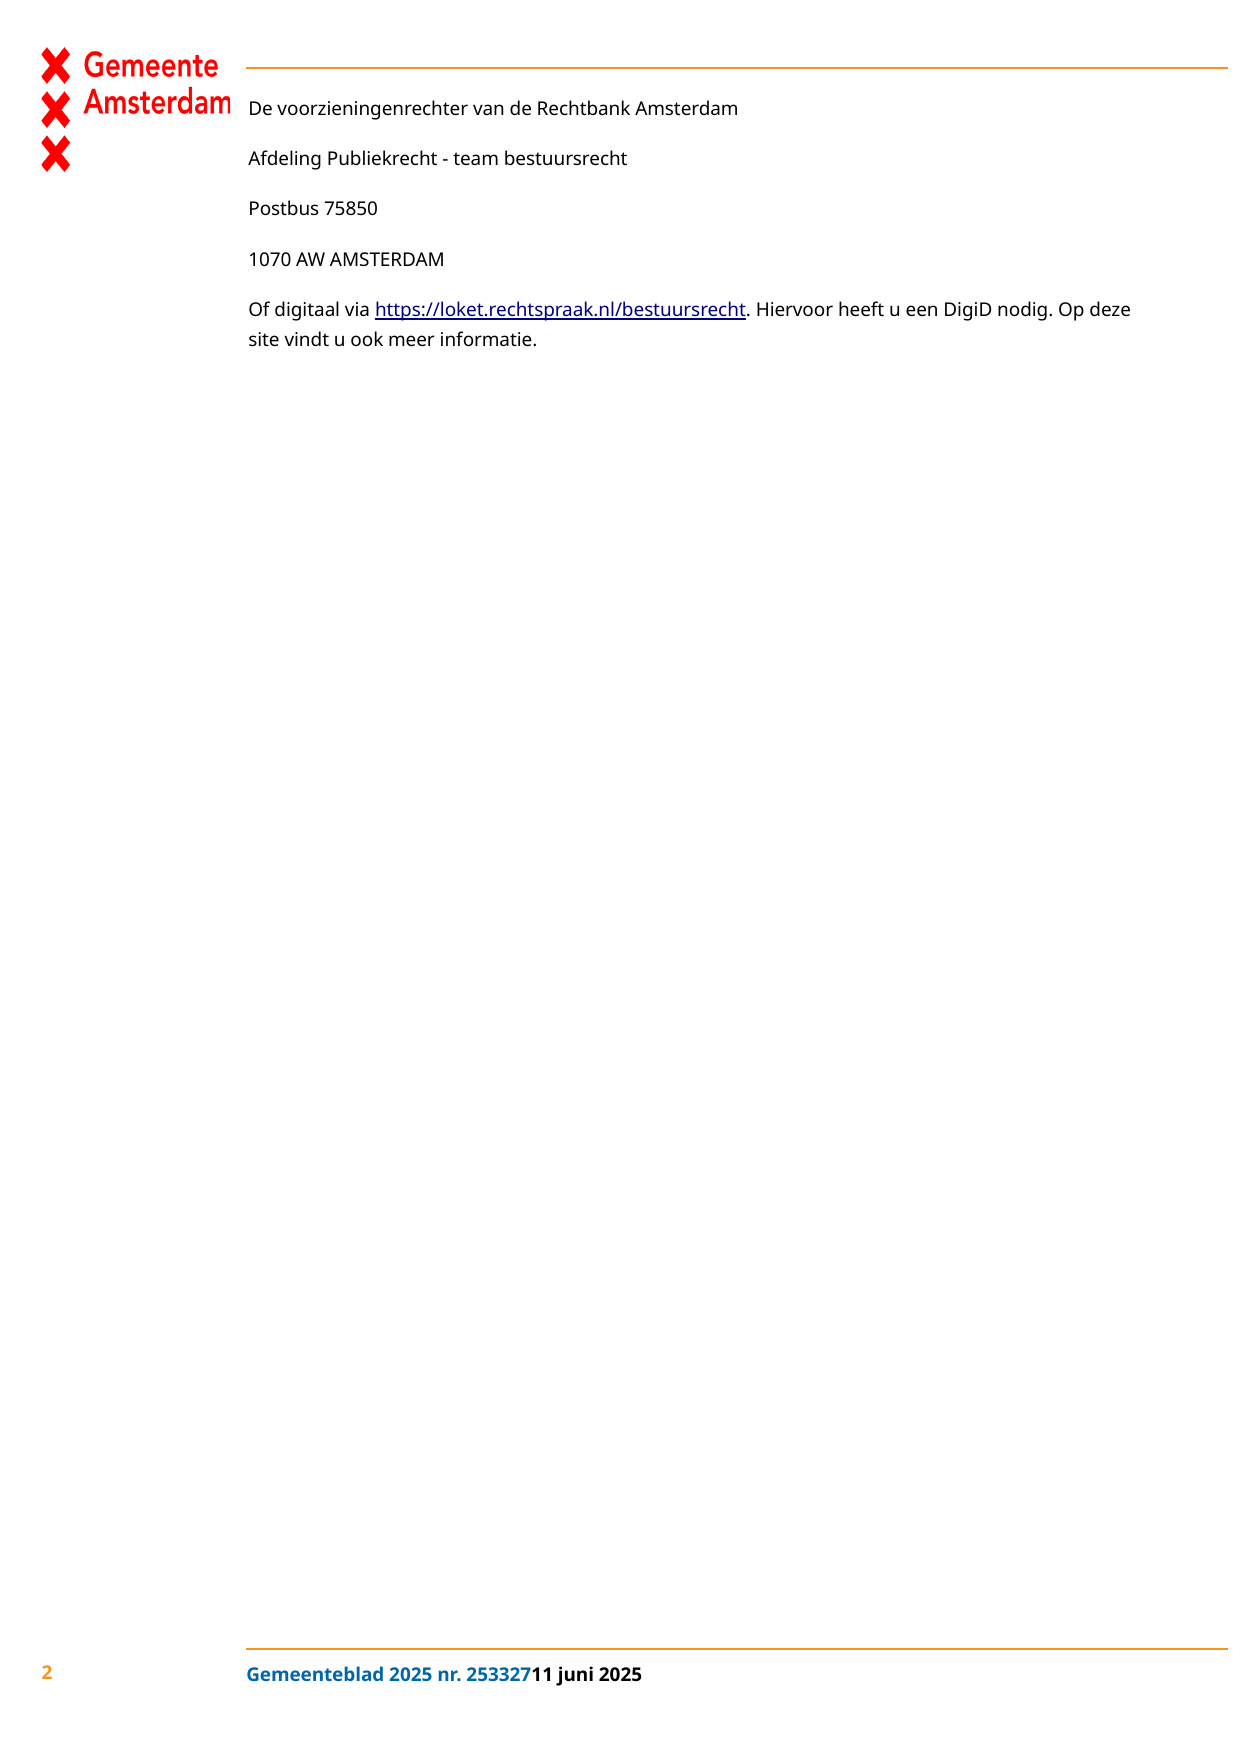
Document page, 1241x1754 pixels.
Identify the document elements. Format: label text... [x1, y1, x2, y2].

text 1070 AW AMSTERDAM [248, 246, 1152, 272]
picture [41, 47, 231, 172]
text Afdeling Publiekrecht - team bestuursrecht [248, 145, 1152, 171]
text De voorzieningenrechter van de Rechtbank Amsterdam [248, 95, 1152, 121]
text Postbus 75850 [248, 196, 1152, 221]
text Of digitaal via https://loket.rechtspraak.nl/bestuursrecht. Hiervoor heeft u een DigiD nodig. Op deze site vindt u ook meer informatie. [248, 296, 1152, 352]
